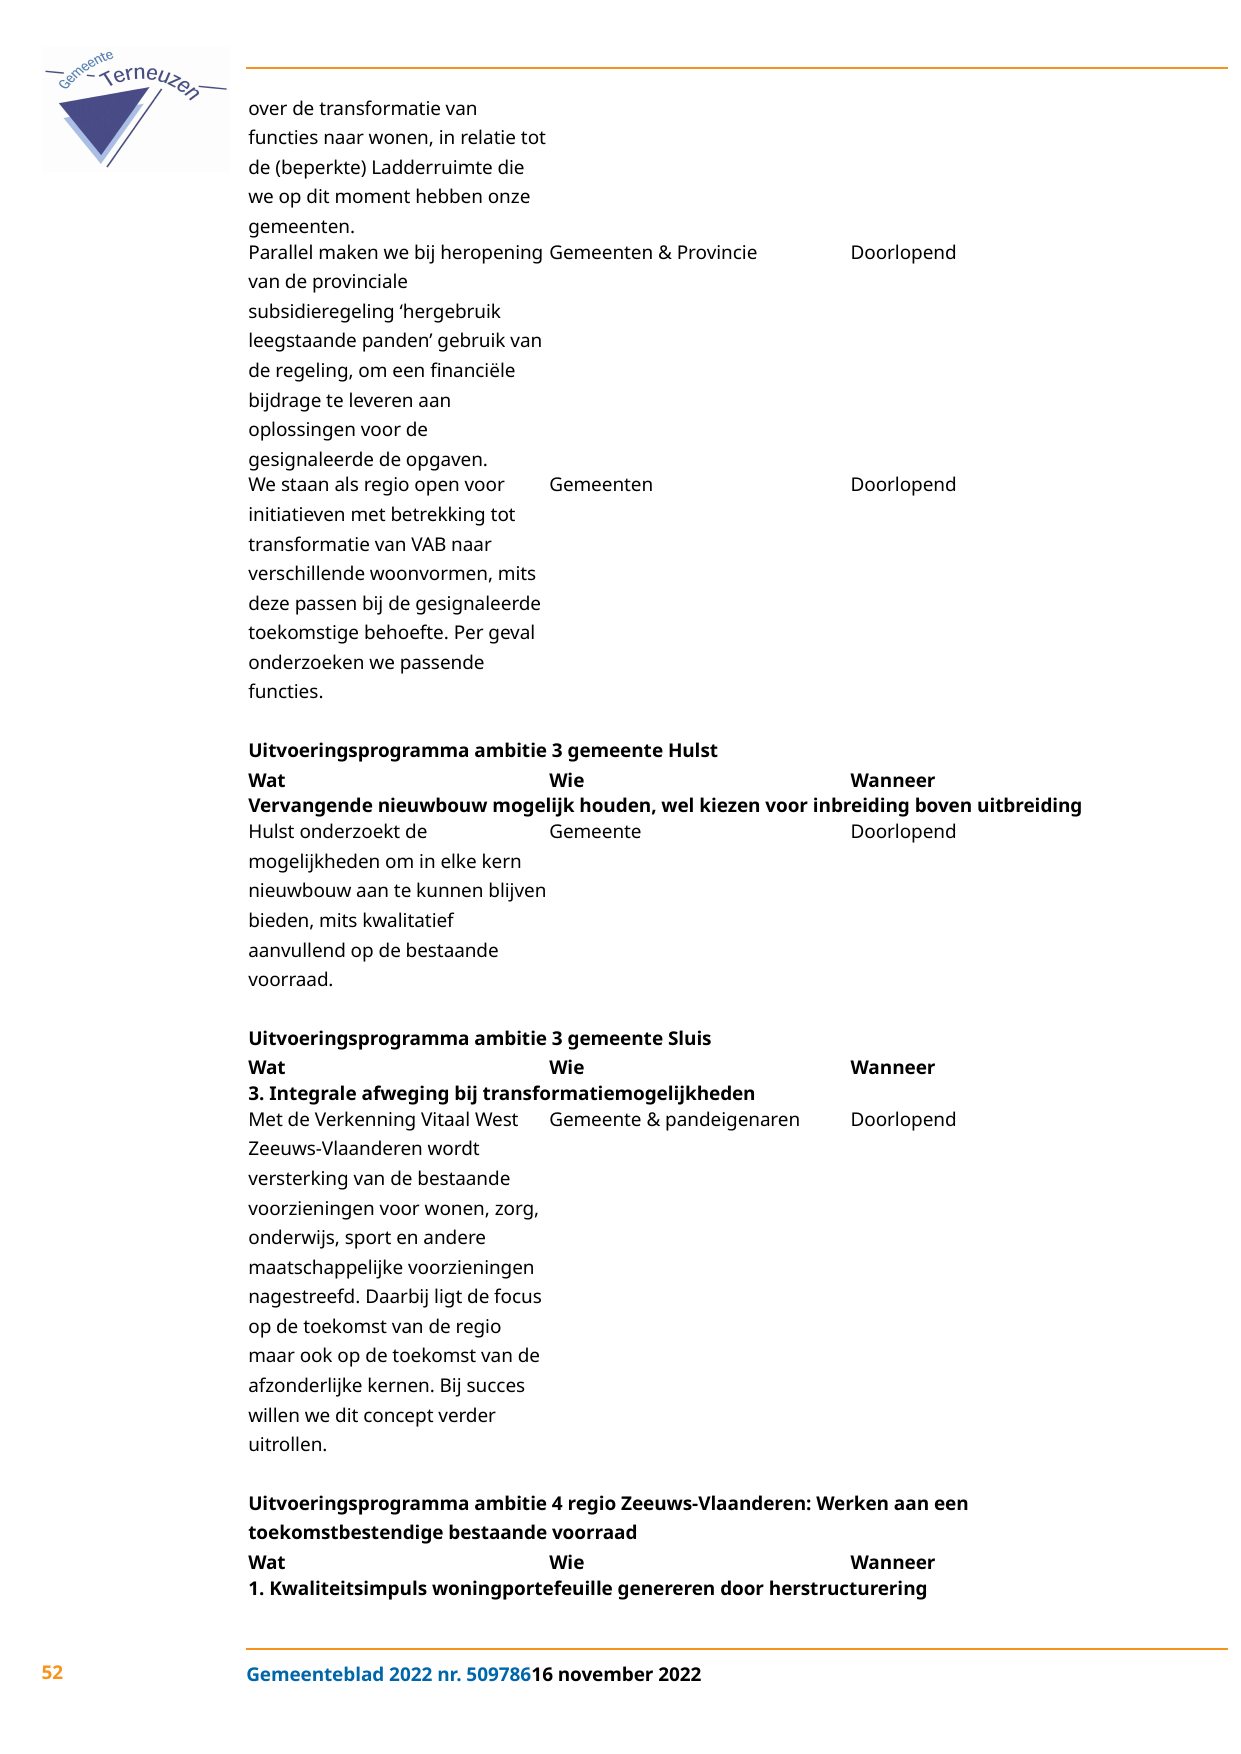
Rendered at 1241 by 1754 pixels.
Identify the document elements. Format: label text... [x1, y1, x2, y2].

table_cell Doorlopend [850, 1106, 1152, 1457]
text Uitvoeringsprogramma ambitie 3 gemeente Sluis [248, 1025, 1152, 1051]
table_cell Met de Verkenning Vitaal West Zeeuws-Vlaanderen wordt versterking van de bestaande voorzieningen voor wonen, zorg, onderwijs, sport en andere maatschappelijke voorzieningen nagestreefd. Daarbij ligt de focus op de toekomst van de regio maar ook op de toekomst van de afzonderlijke kernen. Bij succes willen we dit concept verder uitrollen. [248, 1106, 549, 1457]
table_cell Hulst onderzoekt de mogelijkheden om in elke kern nieuwbouw aan te kunnen blijven bieden, mits kwalitatief aanvullend op de bestaande voorraad. [248, 819, 549, 992]
table_header Wie [549, 767, 850, 793]
table_cell We staan als regio open voor initiatieven met betrekking tot transformatie van VAB naar verschillende woonvormen, mits deze passen bij de gesignaleerde toekomstige behoefte. Per geval onderzoeken we passende functies. [248, 472, 549, 704]
table_cell Gemeenten & Provincie [549, 239, 850, 472]
table_cell Gemeente [549, 819, 850, 992]
table_header Wanneer [850, 767, 1152, 793]
table_cell [549, 95, 850, 239]
table_cell 3. Integrale afweging bij transformatiemogelijkheden [248, 1080, 1152, 1106]
table_cell Doorlopend [850, 472, 1152, 704]
table_cell Parallel maken we bij heropening van de provinciale subsidieregeling ‘hergebruik leegstaande panden’ gebruik van de regeling, om een financiële bijdrage te leveren aan oplossingen voor de gesignaleerde de opgaven. [248, 239, 549, 472]
table_cell Gemeente & pandeigenaren [549, 1106, 850, 1457]
table_cell 1. Kwaliteitsimpuls woningportefeuille genereren door herstructurering [248, 1575, 1152, 1601]
picture [41, 47, 231, 172]
table_cell Gemeenten [549, 472, 850, 704]
table_header Wat [248, 1055, 549, 1080]
table_header Wat [248, 1549, 549, 1575]
text Uitvoeringsprogramma ambitie 4 regio Zeeuws-Vlaanderen: Werken aan een toekomstbestendige bestaande voorraad [248, 1490, 1152, 1545]
table_cell over de transformatie van functies naar wonen, in relatie tot de (beperkte) Ladderruimte die we op dit moment hebben onze gemeenten. [248, 95, 549, 239]
text Uitvoeringsprogramma ambitie 3 gemeente Hulst [248, 737, 1152, 763]
table_cell Doorlopend [850, 239, 1152, 472]
table_header Wie [549, 1055, 850, 1080]
table_cell [850, 95, 1152, 239]
table_cell Doorlopend [850, 819, 1152, 992]
table_header Wie [549, 1549, 850, 1575]
table_cell Vervangende nieuwbouw mogelijk houden, wel kiezen voor inbreiding boven uitbreiding [248, 793, 1152, 818]
table_header Wanneer [850, 1055, 1152, 1080]
table_header Wat [248, 767, 549, 793]
table_header Wanneer [850, 1549, 1152, 1575]
